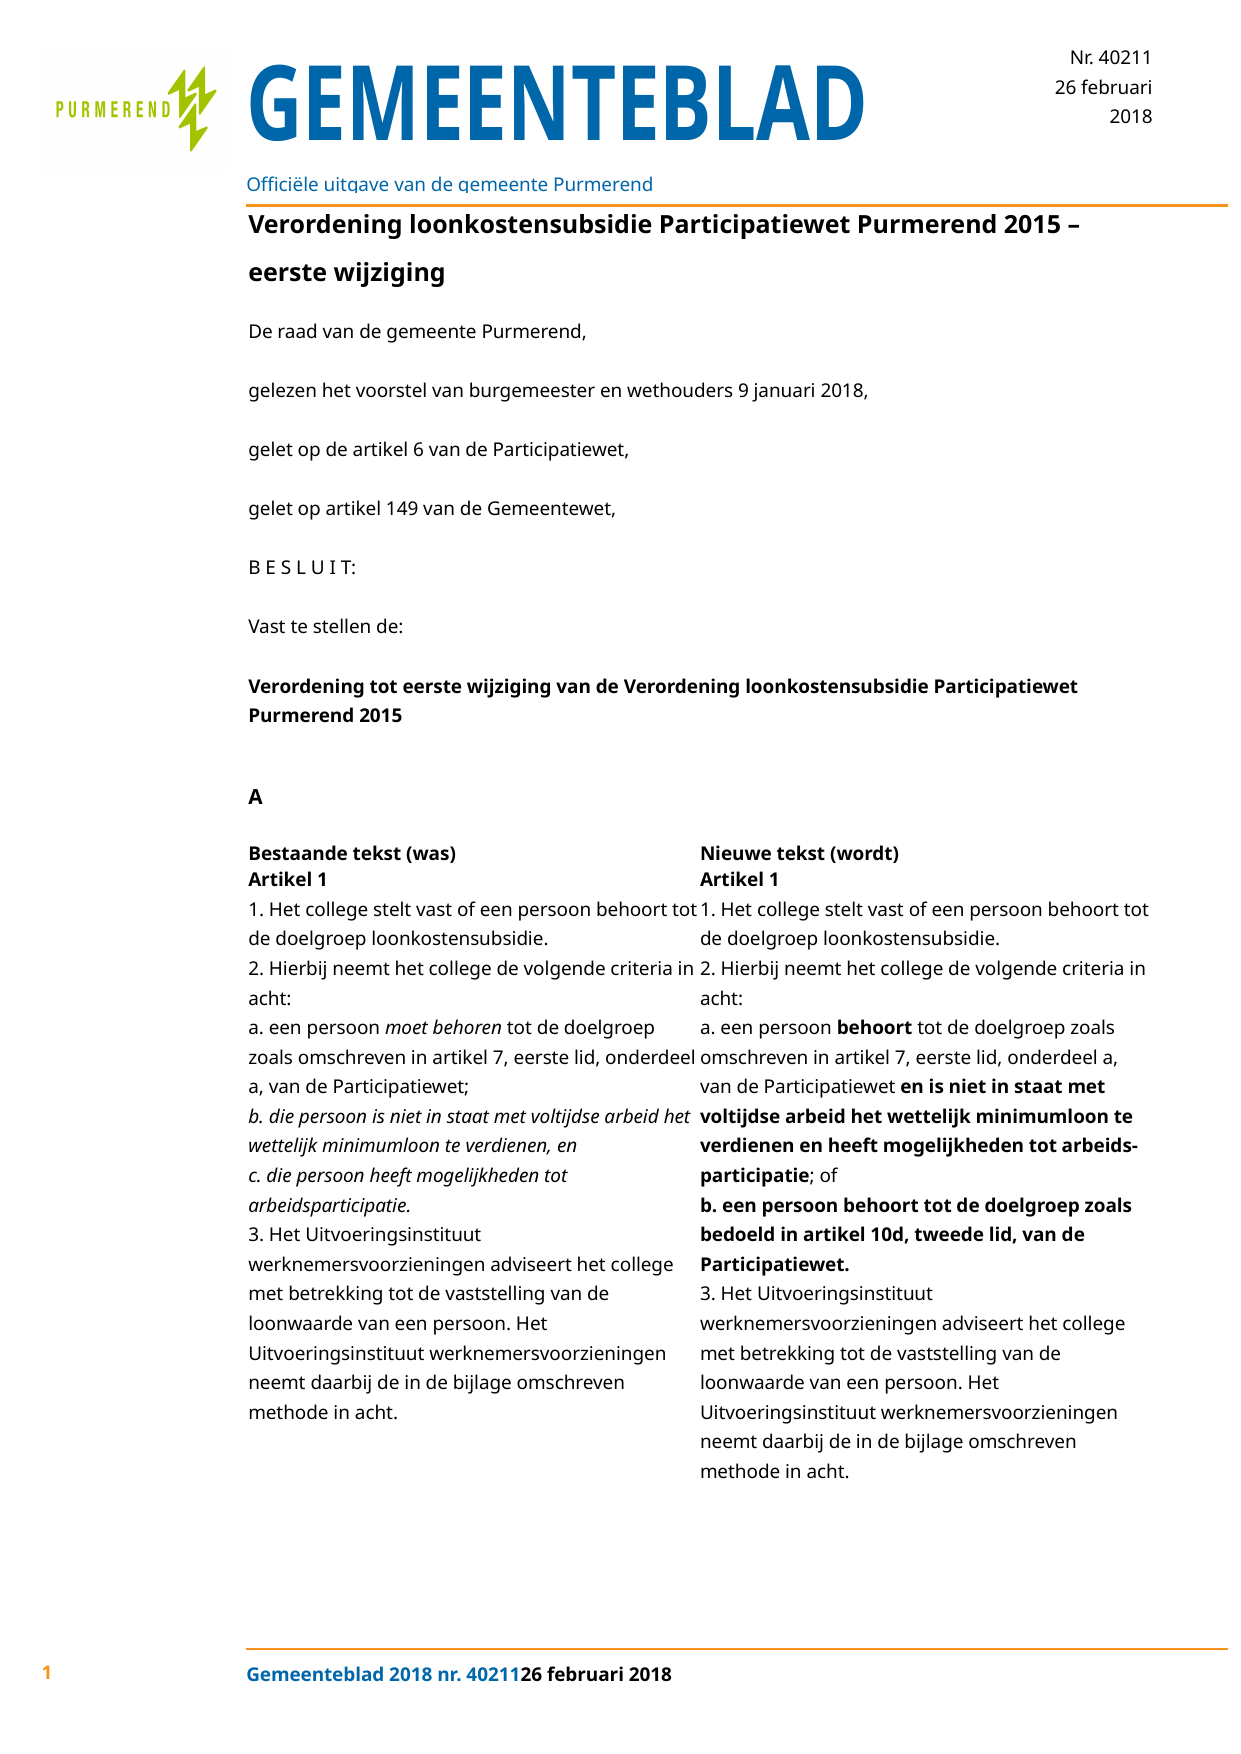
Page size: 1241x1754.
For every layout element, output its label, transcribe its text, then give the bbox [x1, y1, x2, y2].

text Vast te stellen de: [248, 614, 1152, 639]
text B E S L U I T: [248, 554, 1152, 580]
text gelet op de artikel 6 van de Participatiewet, [248, 436, 1152, 462]
text gelet op artikel 149 van de Gemeentewet, [248, 495, 1152, 521]
text A [248, 782, 1152, 811]
table_cell Artikel 1 1. Het college stelt vast of een persoon behoort tot de doelgroep loonkostensubsidie. 2. Hierbij neemt het college de volgende criteria in acht: a. een persoon moet behoren tot de doelgroep zoals omschreven in artikel 7, eerste lid, onderdeel a, van de Participatiewet; b. die persoon is niet in staat met voltijdse arbeid het wettelijk minimumloon te verdienen, en c. die persoon heeft mogelijkheden tot arbeidsparticipatie. 3. Het Uitvoeringsinstituut werknemersvoorzieningen adviseert het college met betrekking tot de vaststelling van de loonwaarde van een persoon. Het Uitvoeringsinstituut werknemersvoorzieningen neemt daarbij de in de bijlage omschreven methode in acht. [248, 866, 700, 1513]
table_cell Artikel 1 1. Het college stelt vast of een persoon behoort tot de doelgroep loonkostensubsidie. 2. Hierbij neemt het college de volgende criteria in acht: a. een persoon behoort tot de doelgroep zoals omschreven in artikel 7, eerste lid, onderdeel a, van de Participatiewet en is niet in staat met voltijdse arbeid het wettelijk minimumloon te verdienen en heeft mogelijkheden tot arbeids- participatie; of b. een persoon behoort tot de doelgroep zoals bedoeld in artikel 10d, tweede lid, van de Participatiewet. 3. Het Uitvoeringsinstituut werknemersvoorzieningen adviseert het college met betrekking tot de vaststelling van de loonwaarde van een persoon. Het Uitvoeringsinstituut werknemersvoorzieningen neemt daarbij de in de bijlage omschreven methode in acht. [700, 866, 1152, 1513]
text gelezen het voorstel van burgemeester en wethouders 9 januari 2018, [248, 377, 1152, 403]
table_header Nieuwe tekst (wordt) [700, 841, 1152, 866]
picture [41, 47, 231, 172]
text De raad van de gemeente Purmerend, [248, 318, 1152, 344]
text Verordening tot eerste wijziging van de Verordening loonkostensubsidie Participatiewet Purmerend 2015 [248, 673, 1152, 728]
table_header Bestaande tekst (was) [248, 841, 700, 866]
text Verordening loonkostensubsidie Participatiewet Purmerend 2015 – eerste wijziging [248, 207, 1152, 288]
